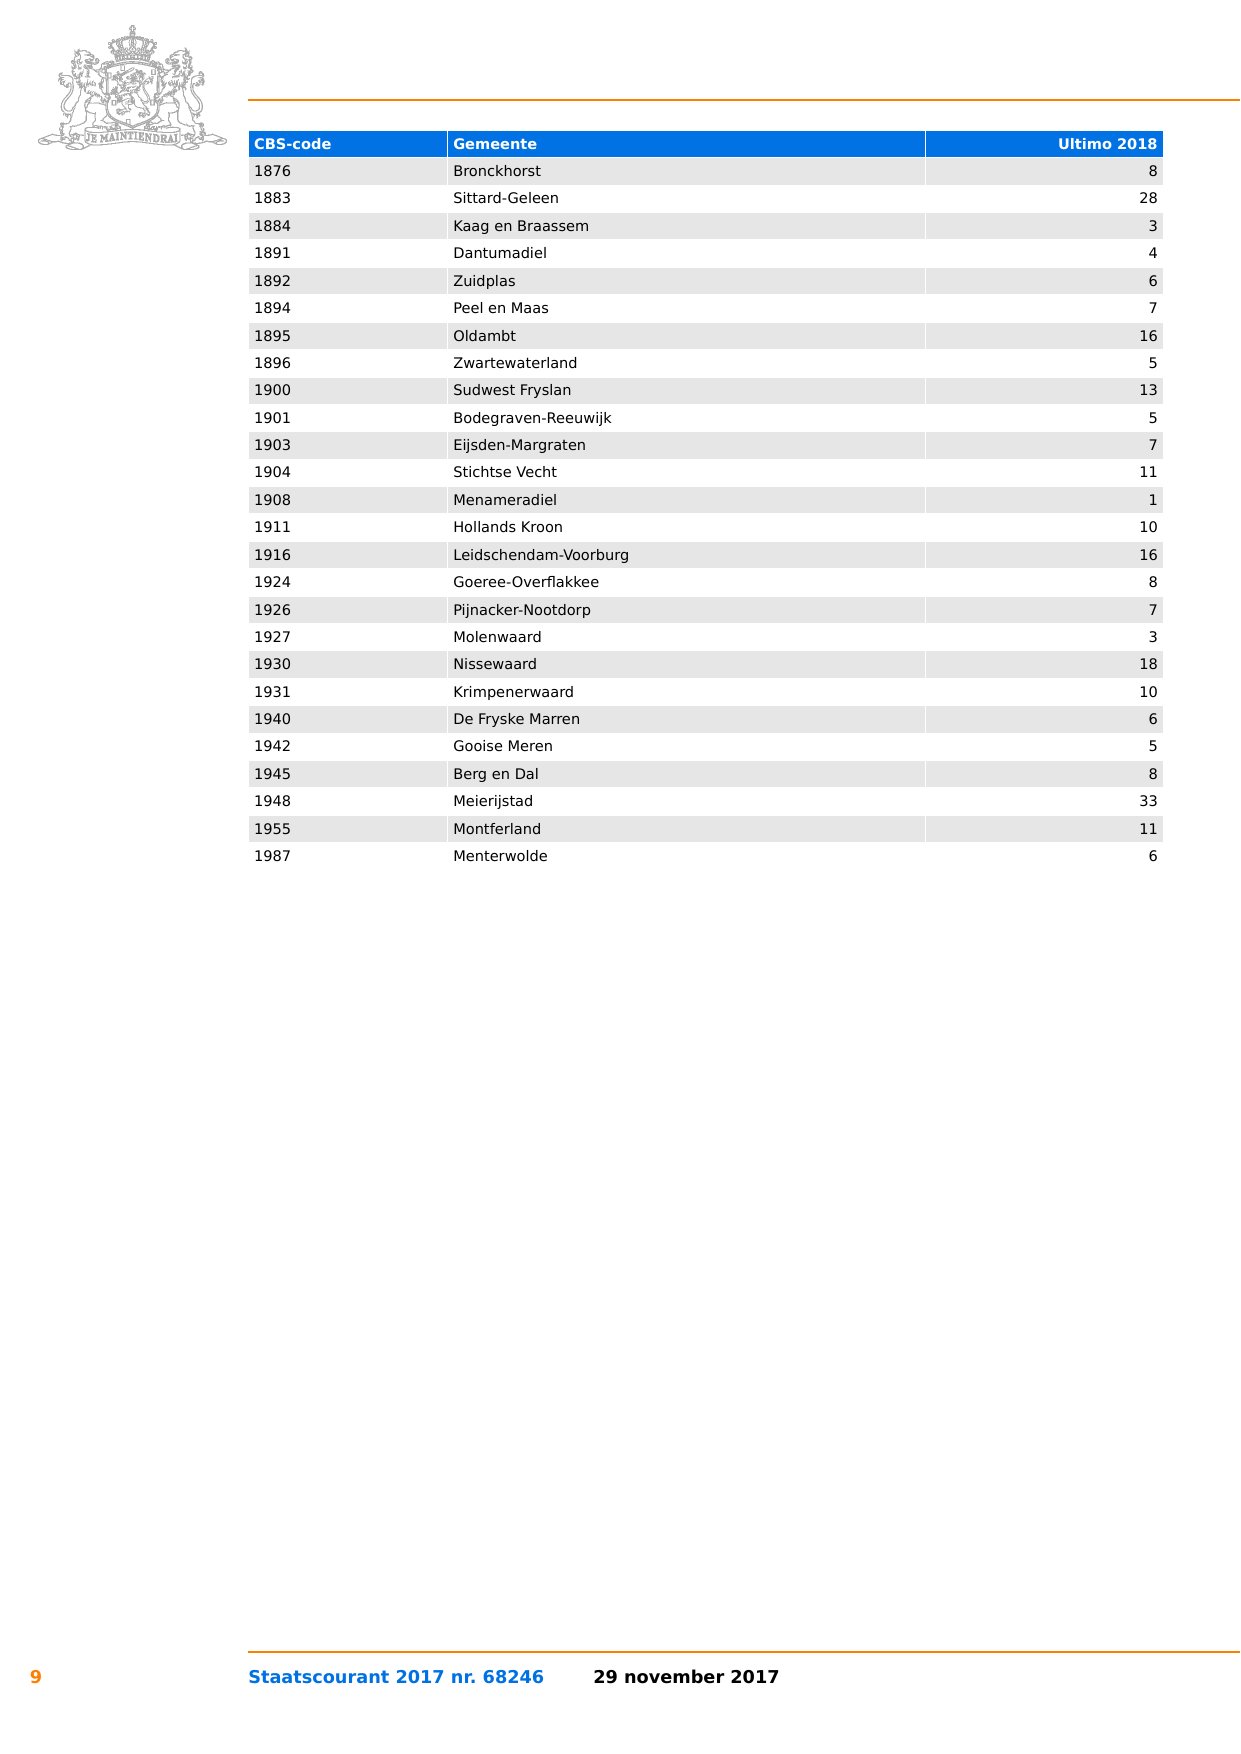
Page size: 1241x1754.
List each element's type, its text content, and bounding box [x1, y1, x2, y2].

table_cell 8 [926, 569, 1163, 596]
table_cell 4 [926, 241, 1163, 267]
table_cell 1955 [249, 816, 447, 842]
table_cell 6 [926, 706, 1163, 733]
table_cell Dantumadiel [448, 241, 925, 267]
table_cell Menterwolde [448, 843, 925, 869]
table_cell 1883 [249, 186, 447, 212]
table_cell 1904 [249, 460, 447, 486]
table_cell De Fryske Marren [448, 706, 925, 733]
table_cell 1930 [249, 651, 447, 678]
table_cell 1 [926, 487, 1163, 513]
table_cell 13 [926, 378, 1163, 404]
table_header Gemeente [448, 131, 925, 157]
table_cell 6 [926, 268, 1163, 294]
table_cell 5 [926, 405, 1163, 431]
table_cell Eijsden-Margraten [448, 432, 925, 459]
table_cell 10 [926, 515, 1163, 541]
table_cell 1927 [249, 624, 447, 650]
table_cell Gooise Meren [448, 734, 925, 760]
table_cell 1942 [249, 734, 447, 760]
table_cell 1926 [249, 597, 447, 623]
table_cell Stichtse Vecht [448, 460, 925, 486]
table_cell Berg en Dal [448, 761, 925, 787]
table_cell 11 [926, 460, 1163, 486]
table_cell 1924 [249, 569, 447, 596]
table_cell Sittard-Geleen [448, 186, 925, 212]
table_cell 1940 [249, 706, 447, 733]
table_cell 1884 [249, 213, 447, 239]
table_cell 1911 [249, 515, 447, 541]
table_cell Peel en Maas [448, 295, 925, 322]
table_cell 1987 [249, 843, 447, 869]
table_cell 1908 [249, 487, 447, 513]
table_cell 16 [926, 323, 1163, 349]
table_cell 8 [926, 761, 1163, 787]
table_cell Nissewaard [448, 651, 925, 678]
table_cell Montferland [448, 816, 925, 842]
table_cell 1895 [249, 323, 447, 349]
table_cell 1948 [249, 789, 447, 815]
table_cell Bronckhorst [448, 158, 925, 185]
table_cell 1900 [249, 378, 447, 404]
table_cell Krimpenerwaard [448, 679, 925, 705]
table_cell Pijnacker-Nootdorp [448, 597, 925, 623]
table_cell 33 [926, 789, 1163, 815]
table_cell Menameradiel [448, 487, 925, 513]
table_cell Meierijstad [448, 789, 925, 815]
table_cell 28 [926, 186, 1163, 212]
table_header Ultimo 2018 [926, 131, 1163, 157]
table_cell 1903 [249, 432, 447, 459]
table_cell 1931 [249, 679, 447, 705]
table_cell 1901 [249, 405, 447, 431]
table_cell 1892 [249, 268, 447, 294]
table_cell 18 [926, 651, 1163, 678]
table_cell Zwartewaterland [448, 350, 925, 376]
table_cell 5 [926, 734, 1163, 760]
table_cell Zuidplas [448, 268, 925, 294]
table_cell 7 [926, 295, 1163, 322]
table_cell 3 [926, 213, 1163, 239]
table_cell Goeree-Overflakkee [448, 569, 925, 596]
table_cell 6 [926, 843, 1163, 869]
table_cell 1894 [249, 295, 447, 322]
table_cell Hollands Kroon [448, 515, 925, 541]
picture [38, 25, 227, 150]
table_cell Molenwaard [448, 624, 925, 650]
table_cell 5 [926, 350, 1163, 376]
table_cell 16 [926, 542, 1163, 568]
table_cell Sudwest Fryslan [448, 378, 925, 404]
table_cell 11 [926, 816, 1163, 842]
table_header CBS-code [249, 131, 447, 157]
table_cell 1891 [249, 241, 447, 267]
table_cell 8 [926, 158, 1163, 185]
table_cell Leidschendam-Voorburg [448, 542, 925, 568]
table_cell 1945 [249, 761, 447, 787]
table_cell 10 [926, 679, 1163, 705]
table_cell 7 [926, 432, 1163, 459]
table_cell Oldambt [448, 323, 925, 349]
table_cell 1876 [249, 158, 447, 185]
table_cell Kaag en Braassem [448, 213, 925, 239]
table_cell 1896 [249, 350, 447, 376]
table_cell 3 [926, 624, 1163, 650]
table_cell Bodegraven-Reeuwijk [448, 405, 925, 431]
table_cell 7 [926, 597, 1163, 623]
table_cell 1916 [249, 542, 447, 568]
